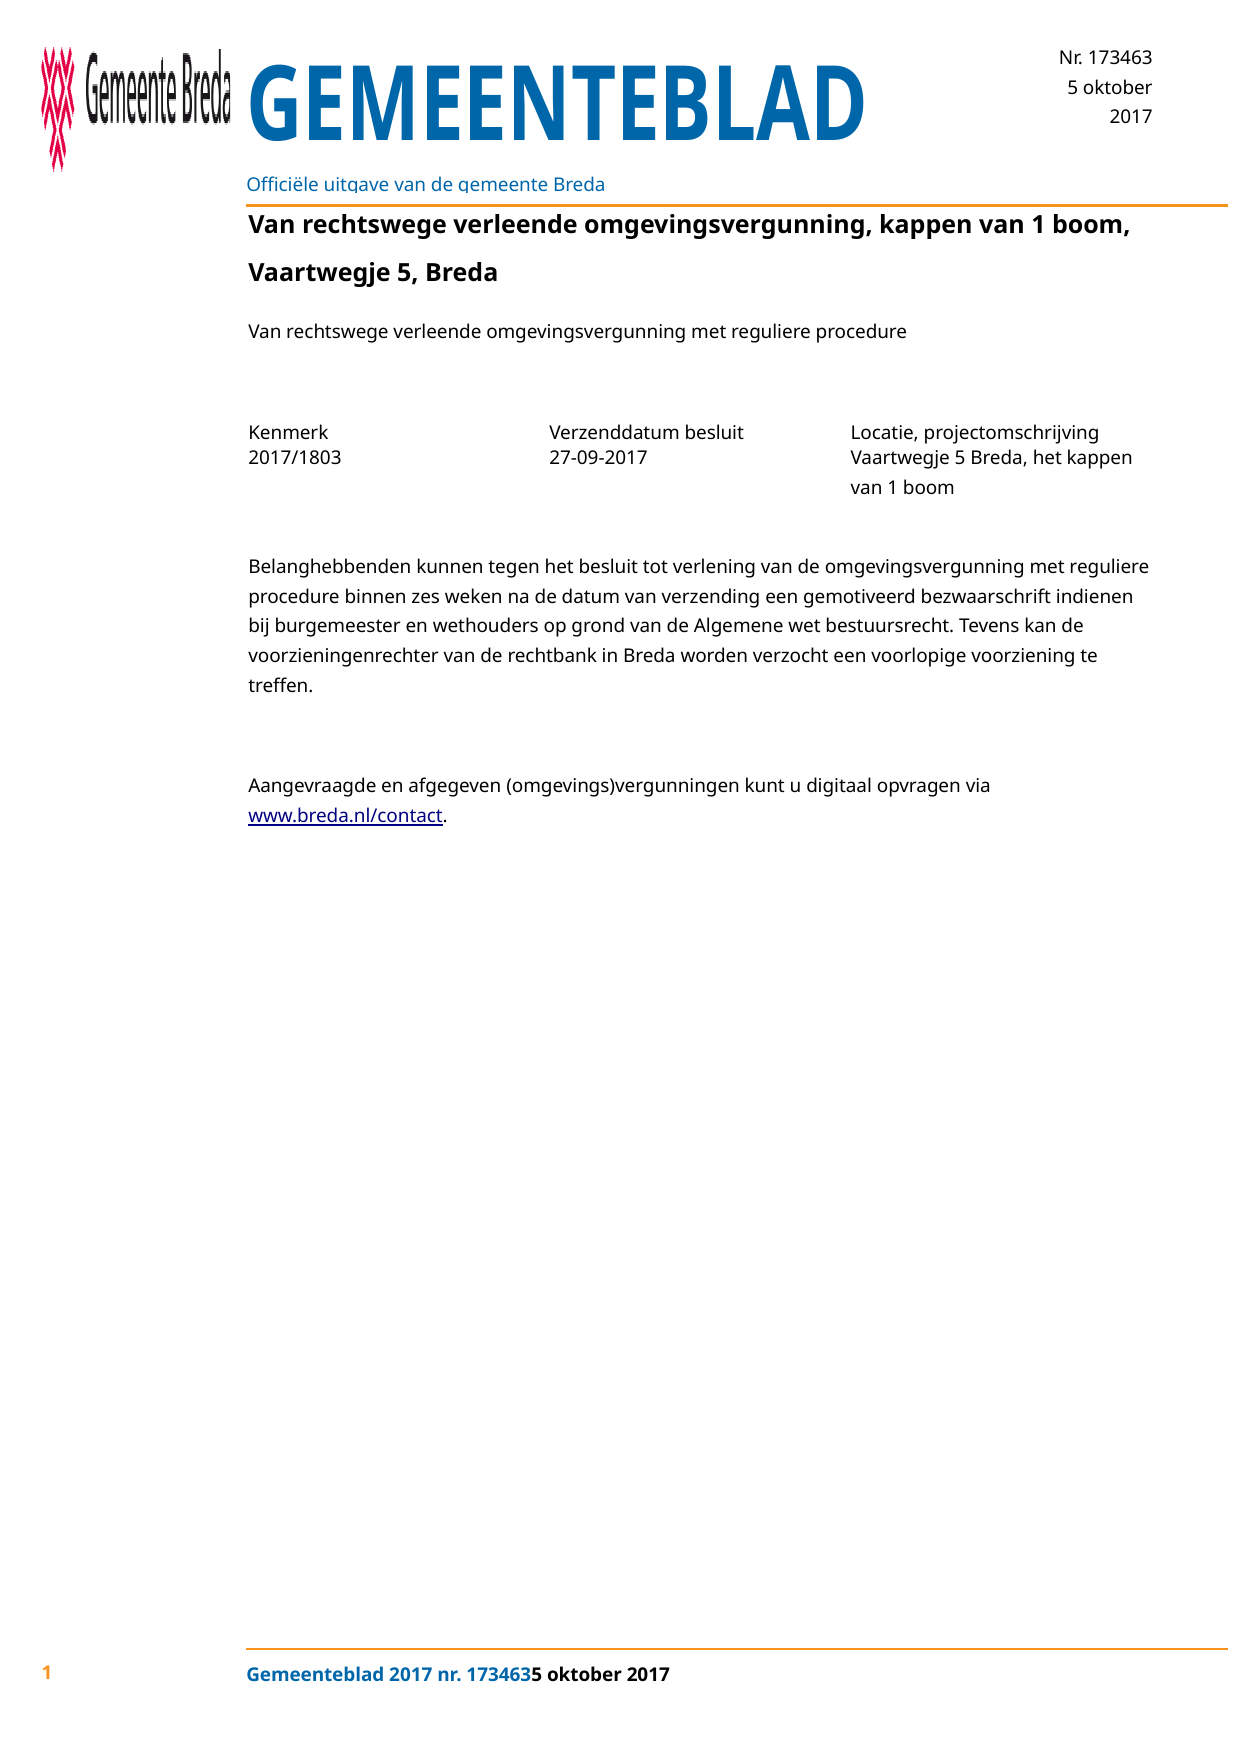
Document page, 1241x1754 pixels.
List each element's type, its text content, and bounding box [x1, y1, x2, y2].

text Van rechtswege verleende omgevingsvergunning met reguliere procedure [248, 318, 1152, 344]
picture [41, 47, 231, 172]
table_header Verzenddatum besluit [549, 419, 850, 444]
text Aangevraagde en afgegeven (omgevings)vergunningen kunt u digitaal opvragen via www.breda.nl/contact. [248, 773, 1152, 828]
table_cell 27-09-2017 [549, 445, 850, 500]
text Belanghebbenden kunnen tegen het besluit tot verlening van de omgevingsvergunning met reguliere procedure binnen zes weken na de datum van verzending een gemotiveerd bezwaarschrift indienen bij burgemeester en wethouders op grond van de Algemene wet bestuursrecht. Tevens kan de voorzieningenrechter van de rechtbank in Breda worden verzocht een voorlopige voorziening te treffen. [248, 553, 1152, 698]
table_header Kenmerk [248, 419, 549, 444]
table_cell Vaartwegje 5 Breda, het kappen van 1 boom [850, 445, 1152, 500]
text Van rechtswege verleende omgevingsvergunning, kappen van 1 boom, Vaartwegje 5, Breda [248, 207, 1152, 288]
table_header Locatie, projectomschrijving [850, 419, 1152, 444]
table_cell 2017/1803 [248, 445, 549, 500]
